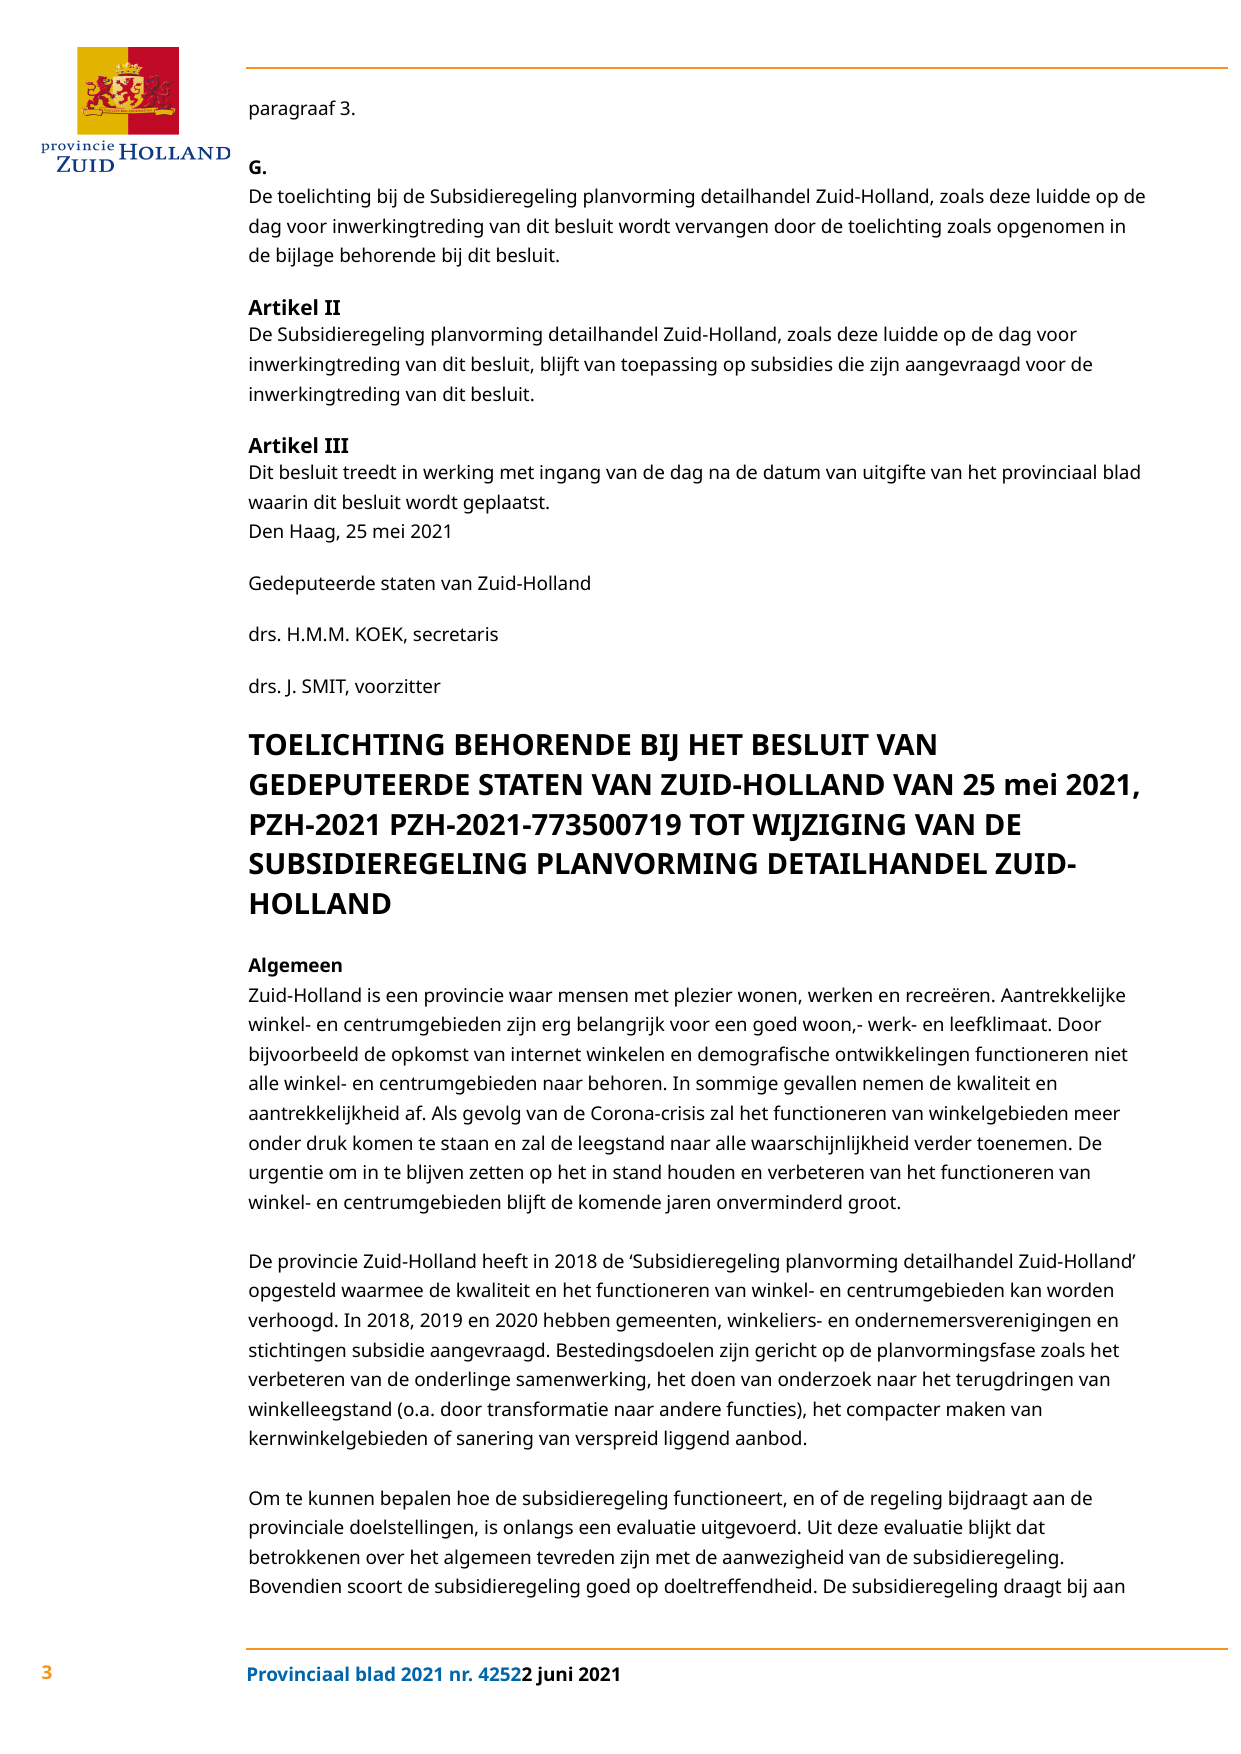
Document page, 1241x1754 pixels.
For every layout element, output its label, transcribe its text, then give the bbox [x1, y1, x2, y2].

text Zuid-Holland is een provincie waar mensen met plezier wonen, werken en recreëren. Aantrekkelijke winkel- en centrumgebieden zijn erg belangrijk voor een goed woon,- werk- en leefklimaat. Door bijvoorbeeld de opkomst van internet winkelen en demografische ontwikkelingen functioneren niet alle winkel- en centrumgebieden naar behoren. In sommige gevallen nemen de kwaliteit en aantrekkelijkheid af. Als gevolg van de Corona-crisis zal het functioneren van winkelgebieden meer onder druk komen te staan en zal de leegstand naar alle waarschijnlijkheid verder toenemen. De urgentie om in te blijven zetten op het in stand houden en verbeteren van het functioneren van winkel- en centrumgebieden blijft de komende jaren onverminderd groot. [248, 982, 1152, 1214]
text drs. H.M.M. KOEK, secretaris [248, 622, 1152, 647]
picture [41, 47, 231, 172]
text De toelichting bij de Subsidieregeling planvorming detailhandel Zuid-Holland, zoals deze luidde op de dag voor inwerkingtreding van dit besluit wordt vervangen door de toelichting zoals opgenomen in de bijlage behorende bij dit besluit. [248, 183, 1152, 268]
text Dit besluit treedt in werking met ingang van de dag na de datum van uitgifte van het provinciaal blad waarin dit besluit wordt geplaatst. [248, 459, 1152, 515]
text G. [248, 154, 1152, 180]
text paragraaf 3. [248, 95, 1152, 121]
text De Subsidieregeling planvorming detailhandel Zuid-Holland, zoals deze luidde op de dag voor inwerkingtreding van dit besluit, blijft van toepassing op subsidies die zijn aangevraagd voor de inwerkingtreding van dit besluit. [248, 322, 1152, 406]
text De provincie Zuid-Holland heeft in 2018 de ‘Subsidieregeling planvorming detailhandel Zuid-Holland’ opgesteld waarmee de kwaliteit en het functioneren van winkel- en centrumgebieden kan worden verhoogd. In 2018, 2019 en 2020 hebben gemeenten, winkeliers- en ondernemersverenigingen en stichtingen subsidie aangevraagd. Bestedingsdoelen zijn gericht op de planvormingsfase zoals het verbeteren van de onderlinge samenwerking, het doen van onderzoek naar het terugdringen van winkelleegstand (o.a. door transformatie naar andere functies), het compacter maken van kernwinkelgebieden of sanering van verspreid liggend aanbod. [248, 1248, 1152, 1451]
text Om te kunnen bepalen hoe de subsidieregeling functioneert, en of de regeling bijdraagt aan de provinciale doelstellingen, is onlangs een evaluatie uitgevoerd. Uit deze evaluatie blijkt dat betrokkenen over het algemeen tevreden zijn met de aanwezigheid van de subsidieregeling. Bovendien scoort de subsidieregeling goed op doeltreffendheid. De subsidieregeling draagt bij aan [248, 1485, 1152, 1599]
text TOELICHTING BEHORENDE BIJ HET BESLUIT VAN GEDEPUTEERDE STATEN VAN ZUID-HOLLAND VAN 25 mei 2021, PZH-2021 PZH-2021-773500719 TOT WIJZIGING VAN DE SUBSIDIEREGELING PLANVORMING DETAILHANDEL ZUID-HOLLAND [248, 724, 1152, 923]
text Algemeen [248, 952, 1152, 978]
text Artikel III [248, 431, 1152, 459]
text drs. J. SMIT, voorzitter [248, 673, 1152, 699]
text Gedeputeerde staten van Zuid-Holland [248, 570, 1152, 596]
text Artikel II [248, 293, 1152, 322]
text Den Haag, 25 mei 2021 [248, 519, 1152, 544]
